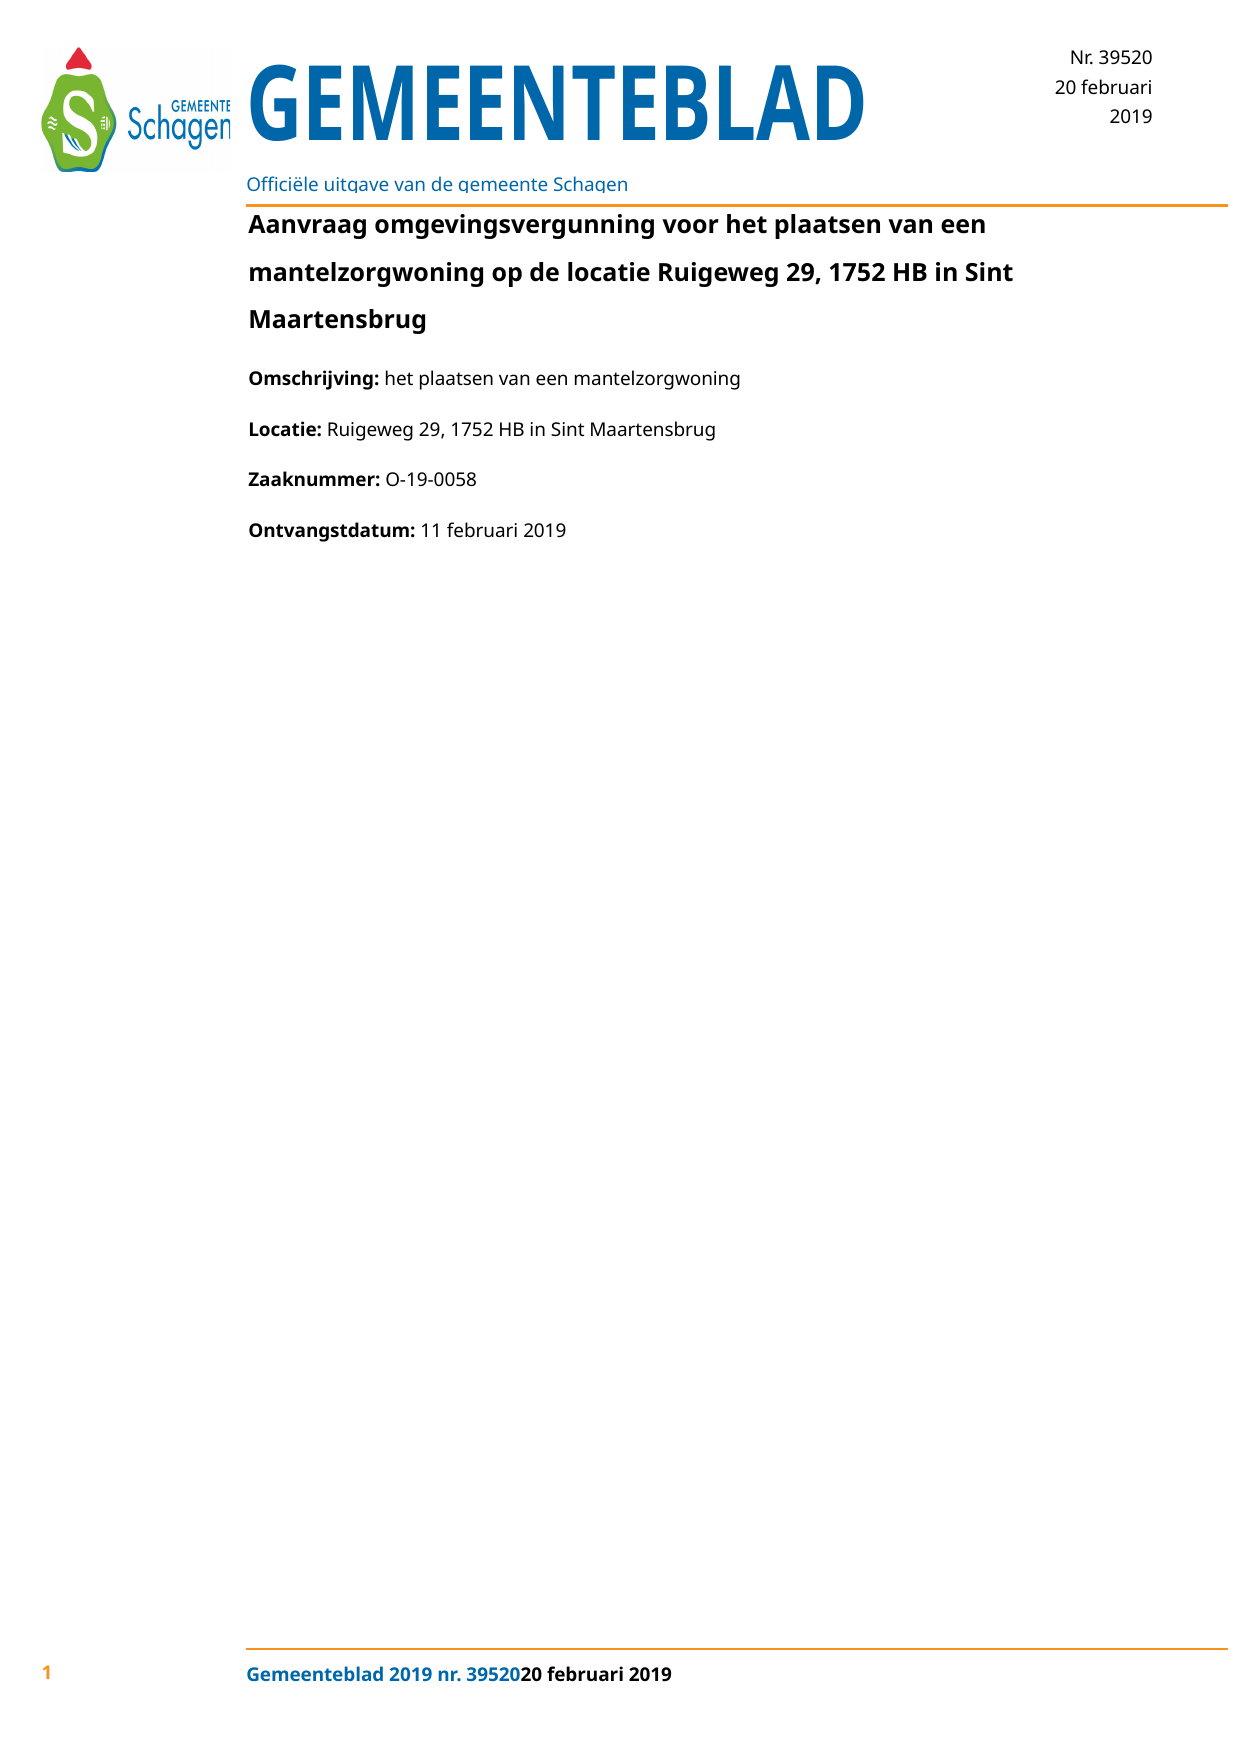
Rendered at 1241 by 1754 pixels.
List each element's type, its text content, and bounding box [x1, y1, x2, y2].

picture [41, 47, 231, 172]
text Omschrijving: het plaatsen van een mantelzorgwoning [248, 366, 1152, 391]
text Aanvraag omgevingsvergunning voor het plaatsen van een mantelzorgwoning op de locatie Ruigeweg 29, 1752 HB in Sint Maartensbrug [248, 207, 1152, 336]
text Locatie: Ruigeweg 29, 1752 HB in Sint Maartensbrug [248, 416, 1152, 442]
text Ontvangstdatum: 11 februari 2019 [248, 517, 1152, 542]
text Zaaknummer: O-19-0058 [248, 466, 1152, 492]
